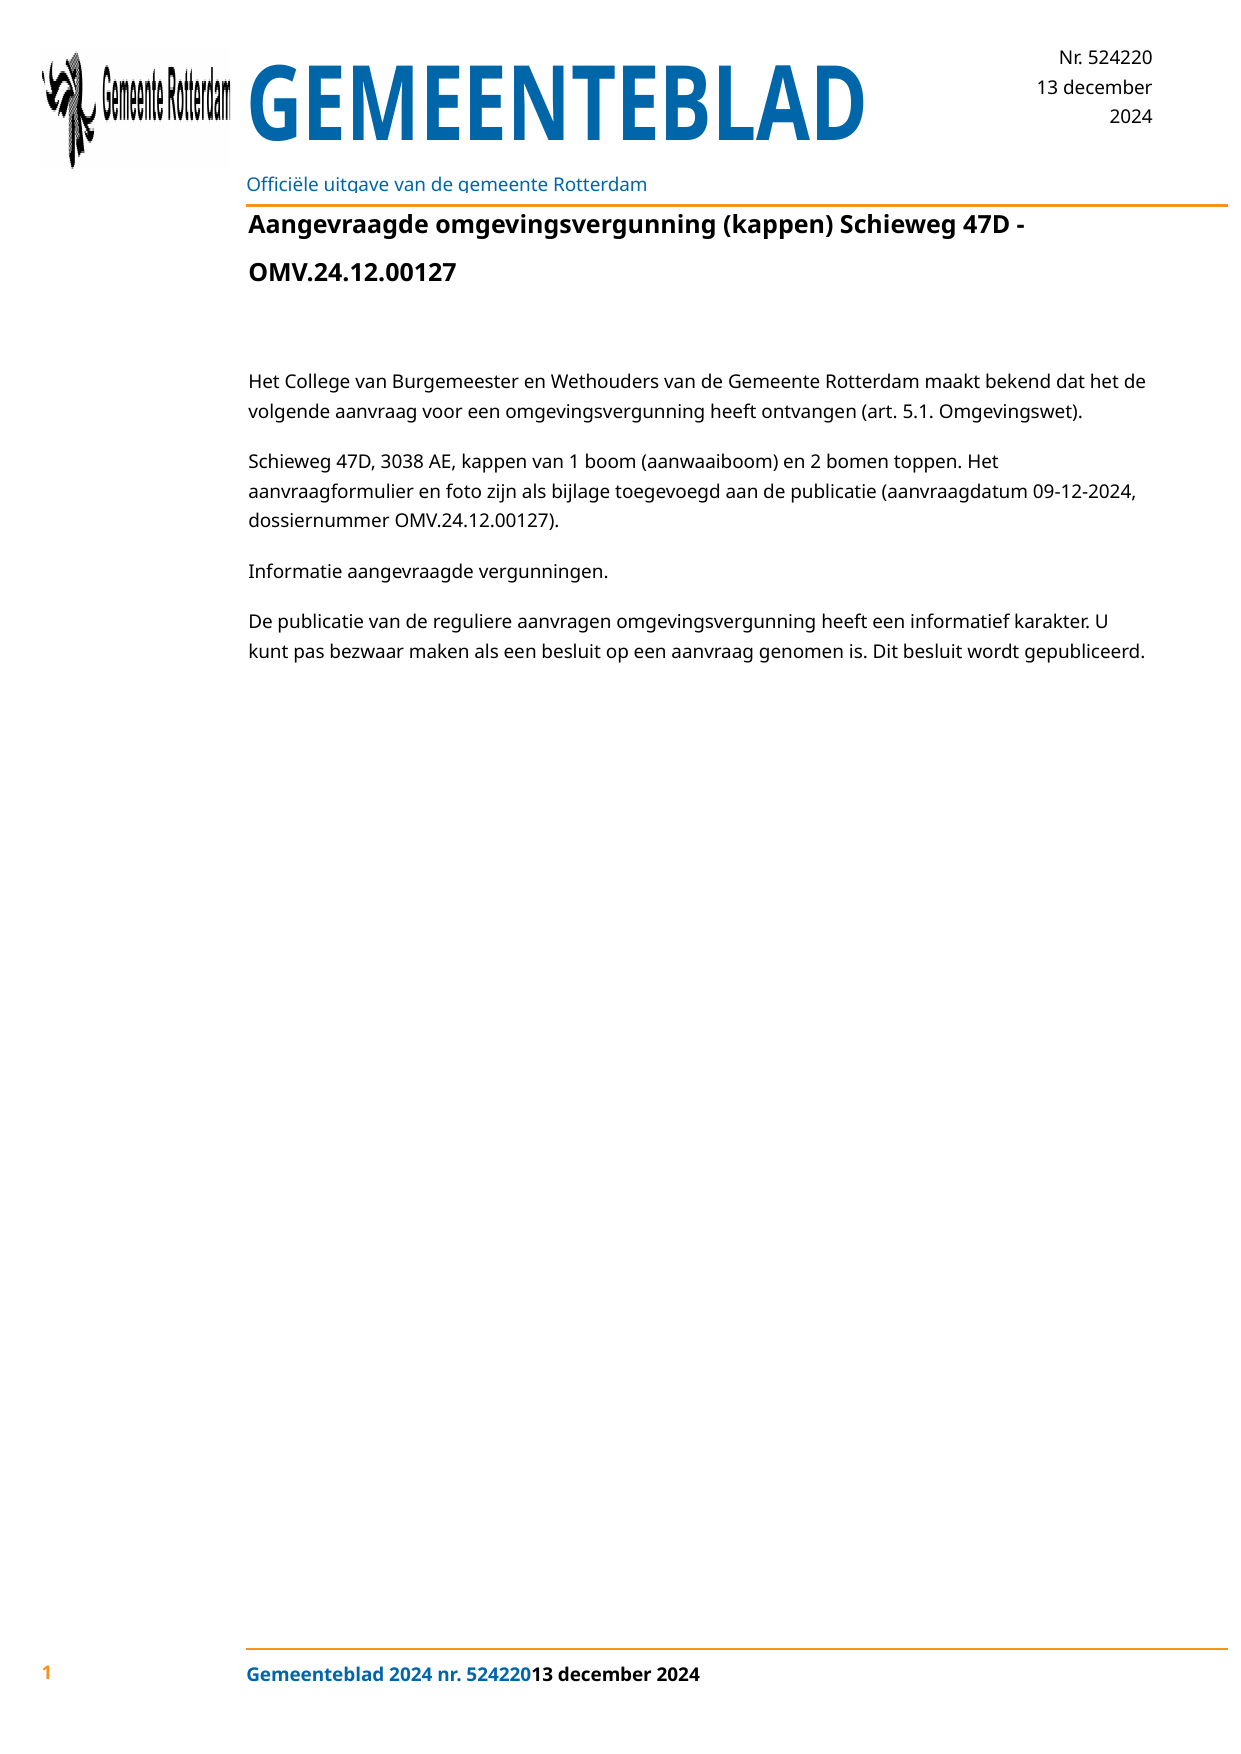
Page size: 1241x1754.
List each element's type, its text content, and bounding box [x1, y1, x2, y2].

text Schieweg 47D, 3038 AE, kappen van 1 boom (aanwaaiboom) en 2 bomen toppen. Het aanvraagformulier en foto zijn als bijlage toegevoegd aan de publicatie (aanvraagdatum 09-12-2024, dossiernummer OMV.24.12.00127). [248, 448, 1152, 533]
picture [41, 47, 231, 172]
text Informatie aangevraagde vergunningen. [248, 558, 1152, 584]
text Het College van Burgemeester en Wethouders van de Gemeente Rotterdam maakt bekend dat het de volgende aanvraag voor een omgevingsvergunning heeft ontvangen (art. 5.1. Omgevingswet). [248, 368, 1152, 424]
text De publicatie van de reguliere aanvragen omgevingsvergunning heeft een informatief karakter. U kunt pas bezwaar maken als een besluit op een aanvraag genomen is. Dit besluit wordt gepubliceerd. [248, 608, 1152, 664]
text Aangevraagde omgevingsvergunning (kappen) Schieweg 47D - OMV.24.12.00127 [248, 207, 1152, 288]
